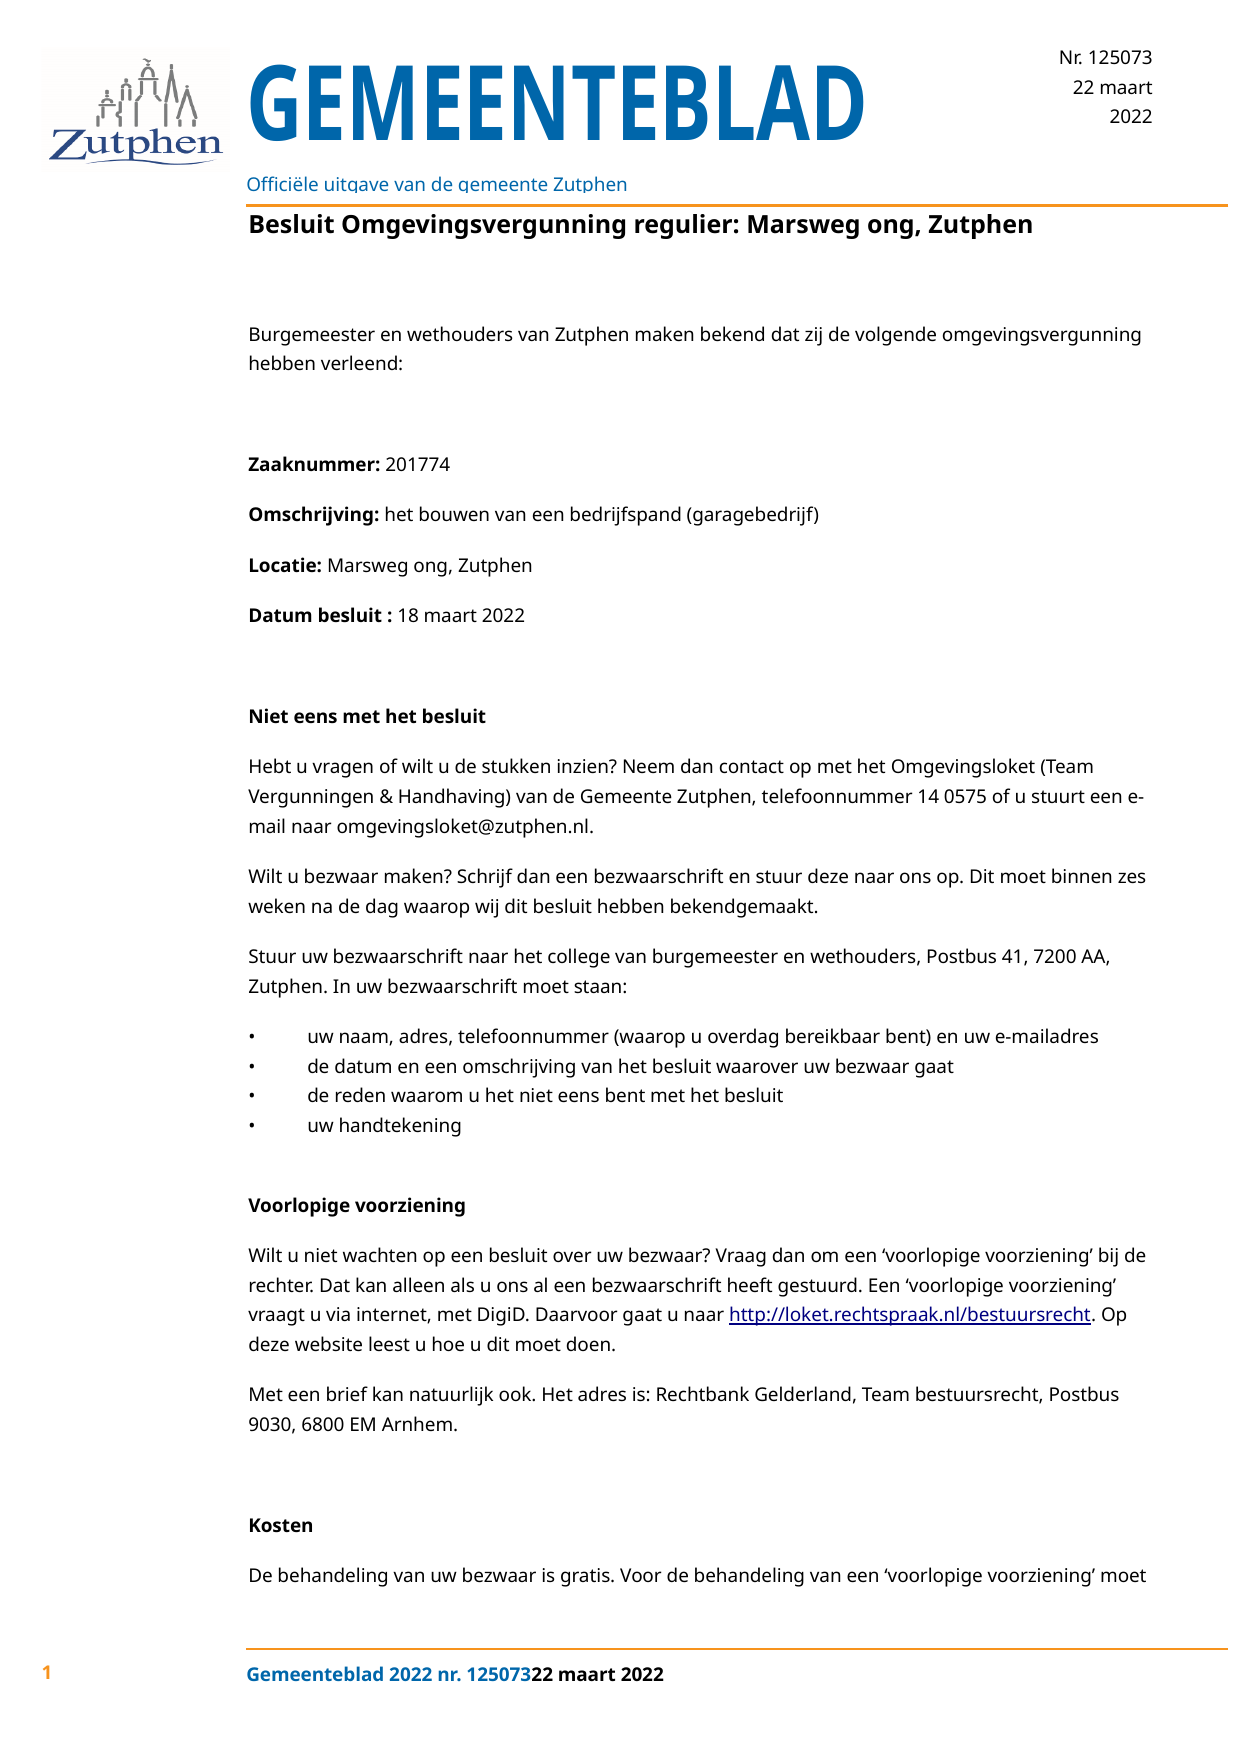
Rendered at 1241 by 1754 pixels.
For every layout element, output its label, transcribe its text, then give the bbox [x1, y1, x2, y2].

text Wilt u bezwaar maken? Schrijf dan een bezwaarschrift en stuur deze naar ons op. Dit moet binnen zes weken na de dag waarop wij dit besluit hebben bekendgemaakt. [248, 863, 1152, 918]
text Zaaknummer: 201774 [248, 451, 1152, 477]
text Niet eens met het besluit [248, 703, 1152, 729]
text Burgemeester en wethouders van Zutphen maken bekend dat zij de volgende omgevingsvergunning hebben verleend: [248, 321, 1152, 376]
list de reden waarom u het niet eens bent met het besluit [248, 1082, 1152, 1108]
text Kosten [248, 1512, 1152, 1538]
text Met een brief kan natuurlijk ook. Het adres is: Rechtbank Gelderland, Team bestuursrecht, Postbus 9030, 6800 EM Arnhem. [248, 1382, 1152, 1437]
text Omschrijving: het bouwen van een bedrijfspand (garagebedrijf) [248, 502, 1152, 527]
text Stuur uw bezwaarschrift naar het college van burgemeester en wethouders, Postbus 41, 7200 AA, Zutphen. In uw bezwaarschrift moet staan: [248, 943, 1152, 998]
text Wilt u niet wachten op een besluit over uw bezwaar? Vraag dan om een ‘voorlopige voorziening’ bij de rechter. Dat kan alleen als u ons al een bezwaarschrift heeft gestuurd. Een ‘voorlopige voorziening’ vraagt u via internet, met DigiD. Daarvoor gaat u naar http://loket.rechtspraak.nl/bestuursrecht. Op deze website leest u hoe u dit moet doen. [248, 1242, 1152, 1357]
text Locatie: Marsweg ong, Zutphen [248, 552, 1152, 578]
list uw naam, adres, telefoonnummer (waarop u overdag bereikbaar bent) en uw e-mailadres [248, 1023, 1152, 1049]
text De behandeling van uw bezwaar is gratis. Voor de behandeling van een ‘voorlopige voorziening’ moet [248, 1562, 1152, 1588]
text Voorlopige voorziening [248, 1192, 1152, 1218]
list uw handtekening [248, 1112, 1152, 1138]
text Besluit Omgevingsvergunning regulier: Marsweg ong, Zutphen [248, 207, 1152, 241]
picture [41, 47, 231, 172]
list de datum en een omschrijving van het besluit waarover uw bezwaar gaat [248, 1053, 1152, 1078]
text Datum besluit : 18 maart 2022 [248, 602, 1152, 628]
text Hebt u vragen of wilt u de stukken inzien? Neem dan contact op met het Omgevingsloket (Team Vergunningen & Handhaving) van de Gemeente Zutphen, telefoonnummer 14 0575 of u stuurt een e-mail naar omgevingsloket@zutphen.nl. [248, 754, 1152, 838]
